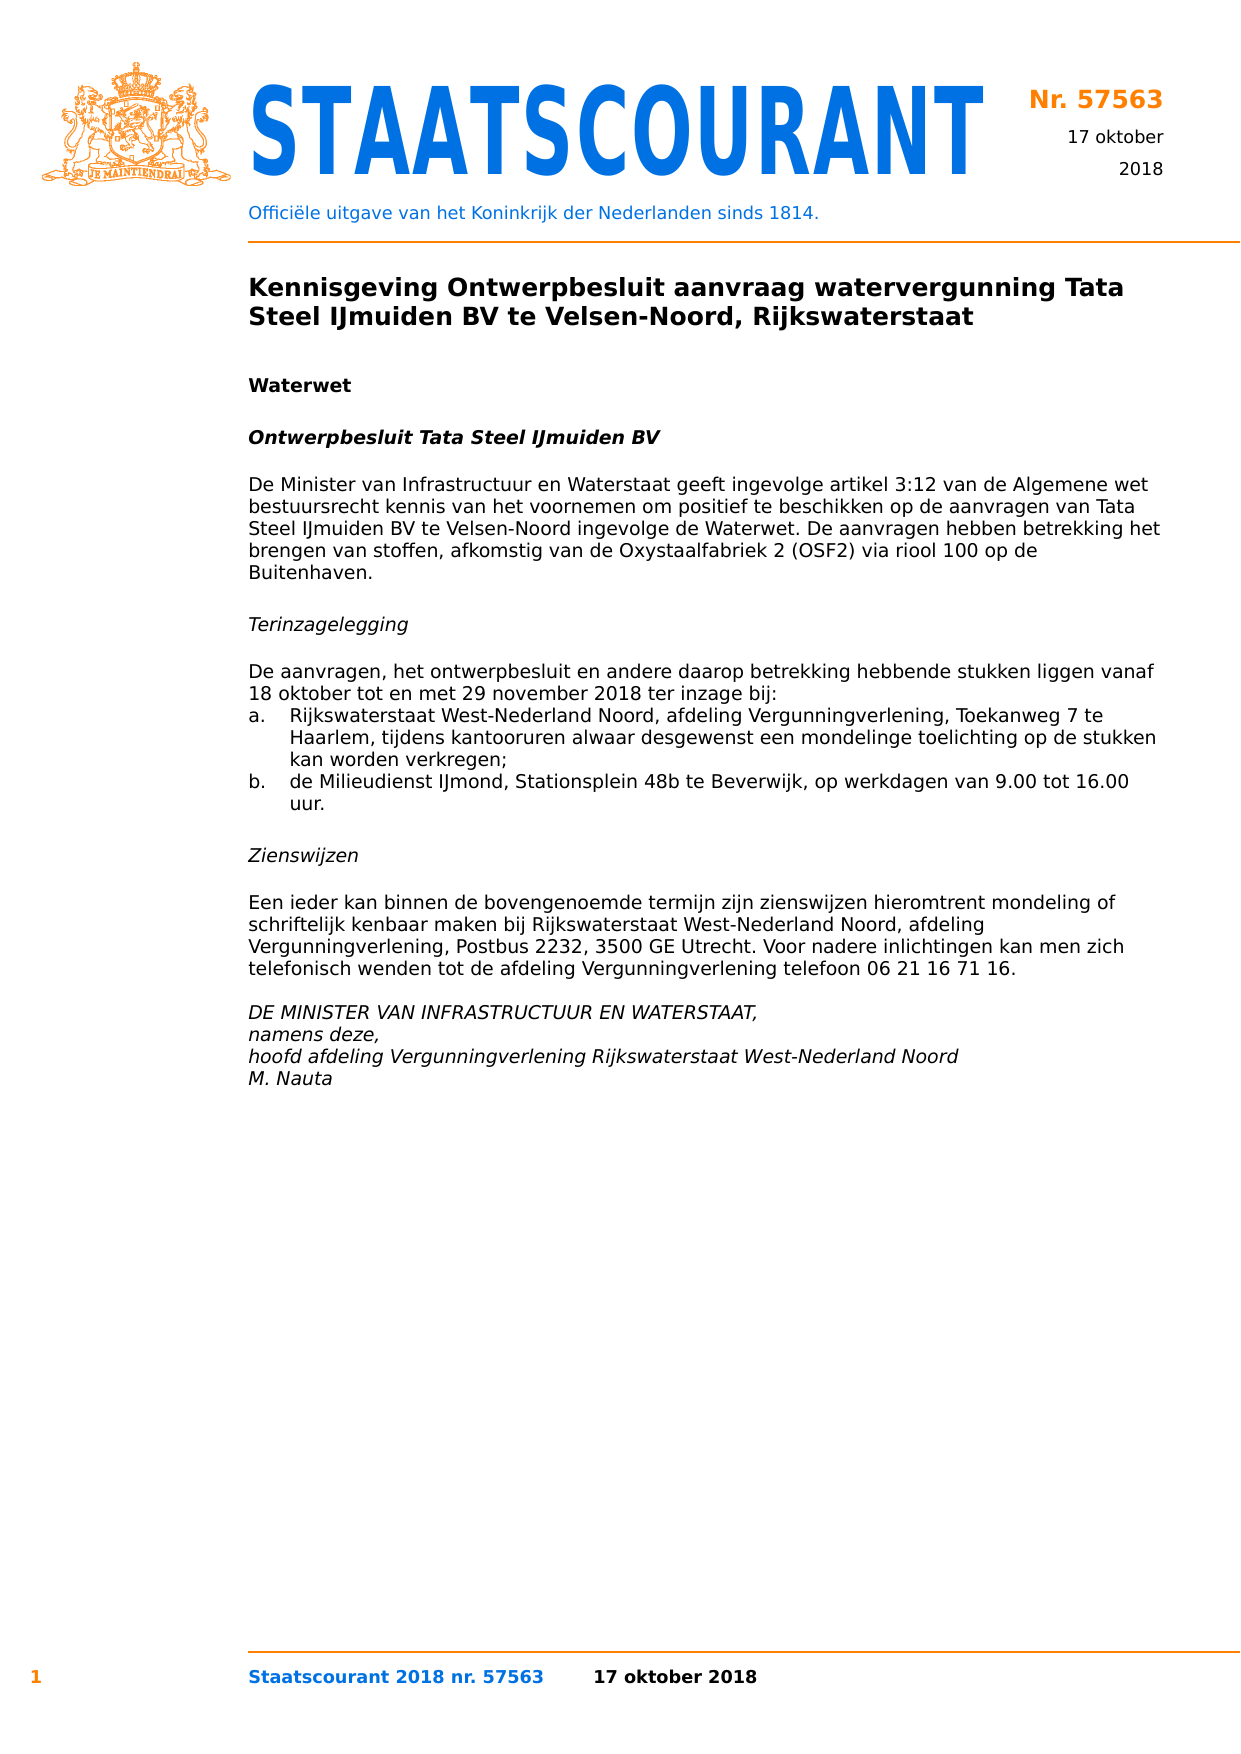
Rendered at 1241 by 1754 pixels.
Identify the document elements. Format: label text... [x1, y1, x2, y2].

table_header Nr. 57563 [998, 62, 1240, 121]
subtitle Terinzagelegging [248, 614, 1163, 636]
subtitle Ontwerpbesluit Tata Steel IJmuiden BV [248, 427, 1163, 449]
table_cell 2018 [998, 153, 1240, 203]
text De aanvragen, het ontwerpbesluit en andere daarop betrekking hebbende stukken liggen vanaf 18 oktober tot en met 29 november 2018 ter inzage bij: [248, 661, 1163, 705]
subtitle Waterwet [248, 375, 1163, 397]
subtitle Kennisgeving Ontwerpbesluit aanvraag watervergunning Tata Steel IJmuiden BV te Velsen-Noord, Rijkswaterstaat [248, 273, 1163, 331]
text b. de Milieudienst IJmond, Stationsplein 48b te Beverwijk, op werkdagen van 9.00 tot 16.00 uur. [248, 771, 1163, 815]
text Een ieder kan binnen de bovengenoemde termijn zijn zienswijzen hieromtrent mondeling of schriftelijk kenbaar maken bij Rijkswaterstaat West-Nederland Noord, afdeling Vergunningverlening, Postbus 2232, 3500 GE Utrecht. Voor nadere inlichtingen kan men zich telefonisch wenden tot de afdeling Vergunningverlening telefoon 06 21 16 71 16. [248, 892, 1163, 980]
text De Minister van Infrastructuur en Waterstaat geeft ingevolge artikel 3:12 van de Algemene wet bestuursrecht kennis van het voornemen om positief te beschikken op de aanvragen van Tata Steel IJmuiden BV te Velsen-Noord ingevolge de Waterwet. De aanvragen hebben betrekking het brengen van stoffen, afkomstig van de Oxystaalfabriek 2 (OSF2) via riool 100 op de Buitenhaven. [248, 474, 1163, 584]
table_cell Officiële uitgave van het Koninkrijk der Nederlanden sinds 1814. [248, 203, 1240, 241]
table_cell 17 oktober [998, 121, 1240, 153]
picture [41, 62, 231, 186]
table_header [25, 62, 248, 241]
subtitle Zienswijzen [248, 845, 1163, 867]
text DE MINISTER VAN INFRASTRUCTUUR EN WATERSTAAT, namens deze, hoofd afdeling Vergunningverlening Rijkswaterstaat West-Nederland Noord M. Nauta [248, 1002, 1163, 1089]
text a. Rijkswaterstaat West-Nederland Noord, afdeling Vergunningverlening, Toekanweg 7 te Haarlem, tijdens kantooruren alwaar desgewenst een mondelinge toelichting op de stukken kan worden verkregen; [248, 705, 1163, 771]
table_header STAATSCOURANT [248, 62, 998, 203]
